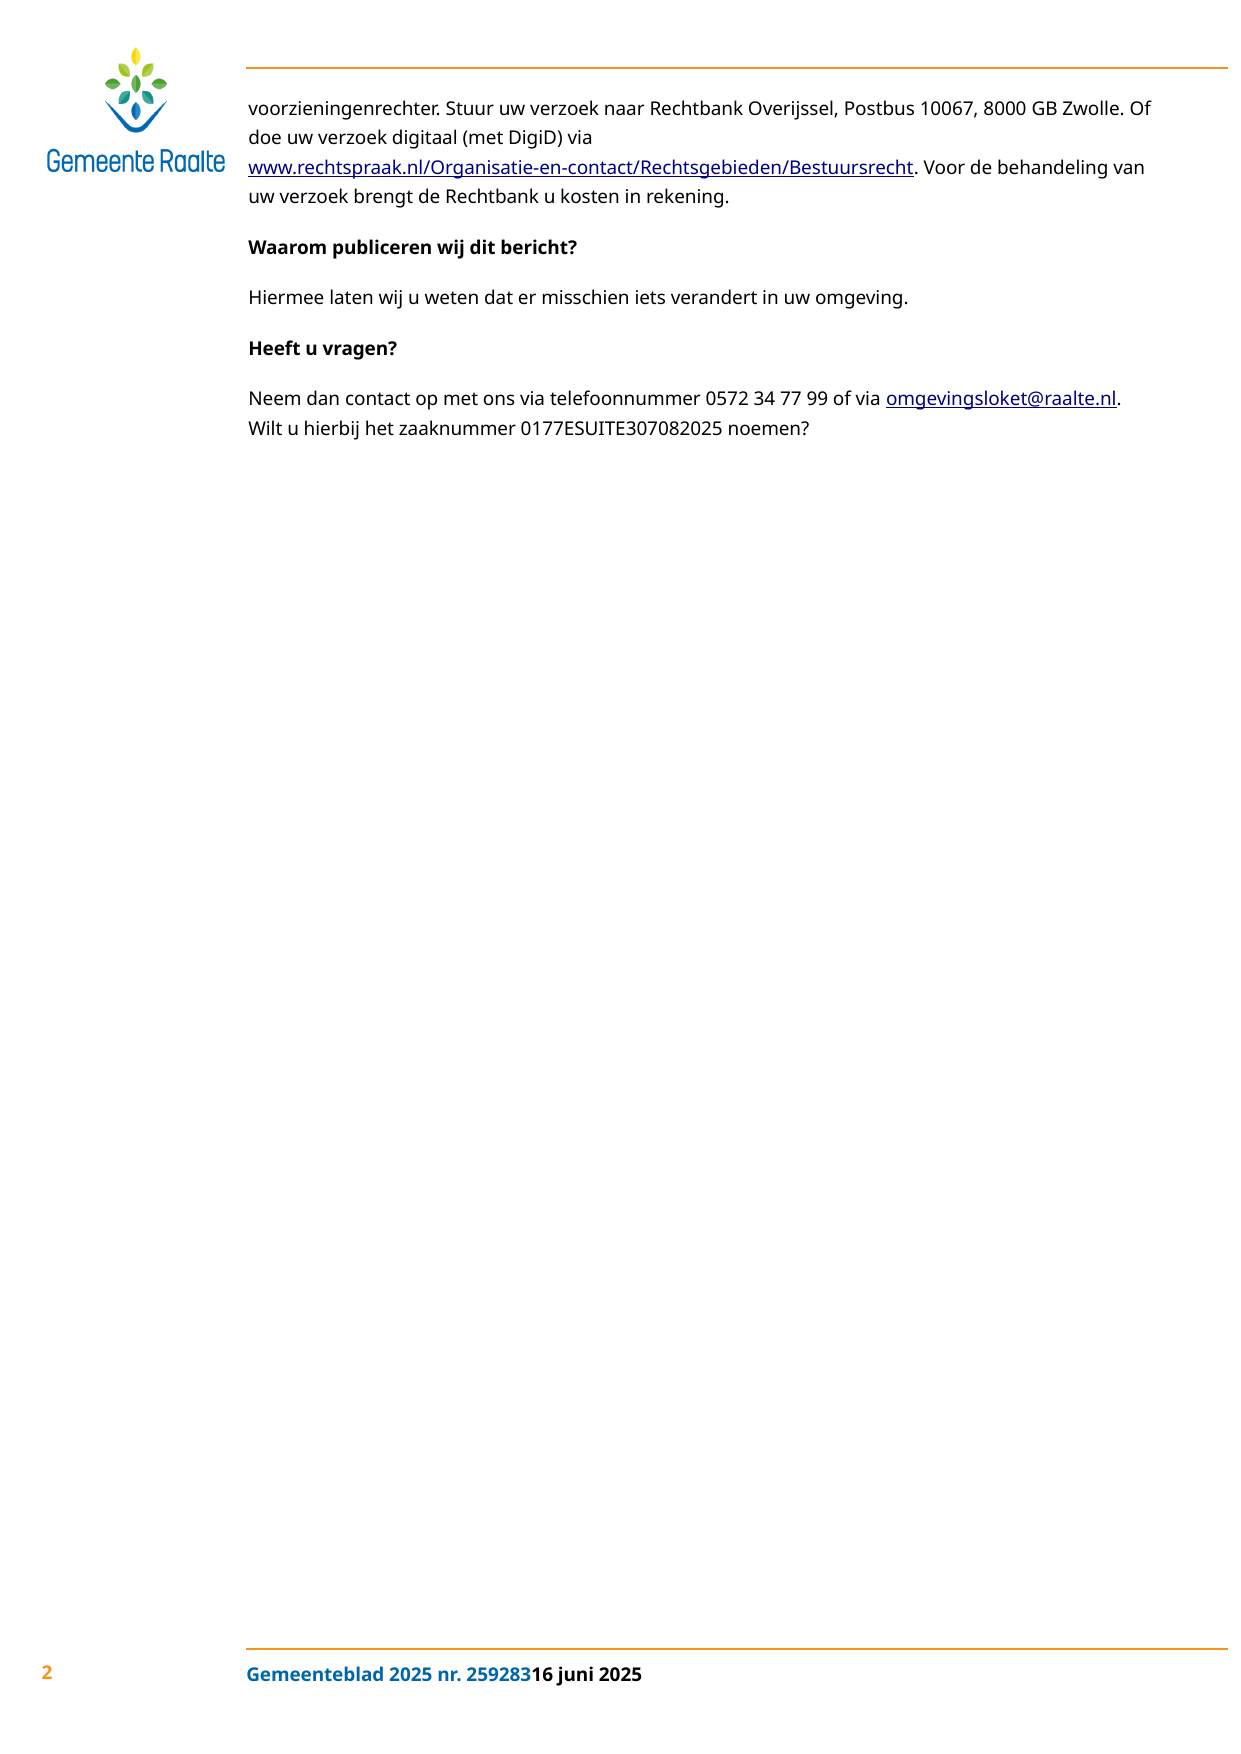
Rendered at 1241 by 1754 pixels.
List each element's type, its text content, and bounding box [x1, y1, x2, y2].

text Hiermee laten wij u weten dat er misschien iets verandert in uw omgeving. [248, 284, 1152, 310]
text Waarom publiceren wij dit bericht? [248, 234, 1152, 260]
text voorzieningenrechter. Stuur uw verzoek naar Rechtbank Overijssel, Postbus 10067, 8000 GB Zwolle. Of doe uw verzoek digitaal (met DigiD) via www.rechtspraak.nl/Organisatie-en-contact/Rechtsgebieden/Bestuursrecht. Voor de behandeling van uw verzoek brengt de Rechtbank u kosten in rekening. [248, 95, 1152, 209]
picture [41, 47, 231, 172]
text Heeft u vragen? [248, 335, 1152, 361]
text Neem dan contact op met ons via telefoonnummer 0572 34 77 99 of via omgevingsloket@raalte.nl. Wilt u hierbij het zaaknummer 0177ESUITE307082025 noemen? [248, 385, 1152, 441]
